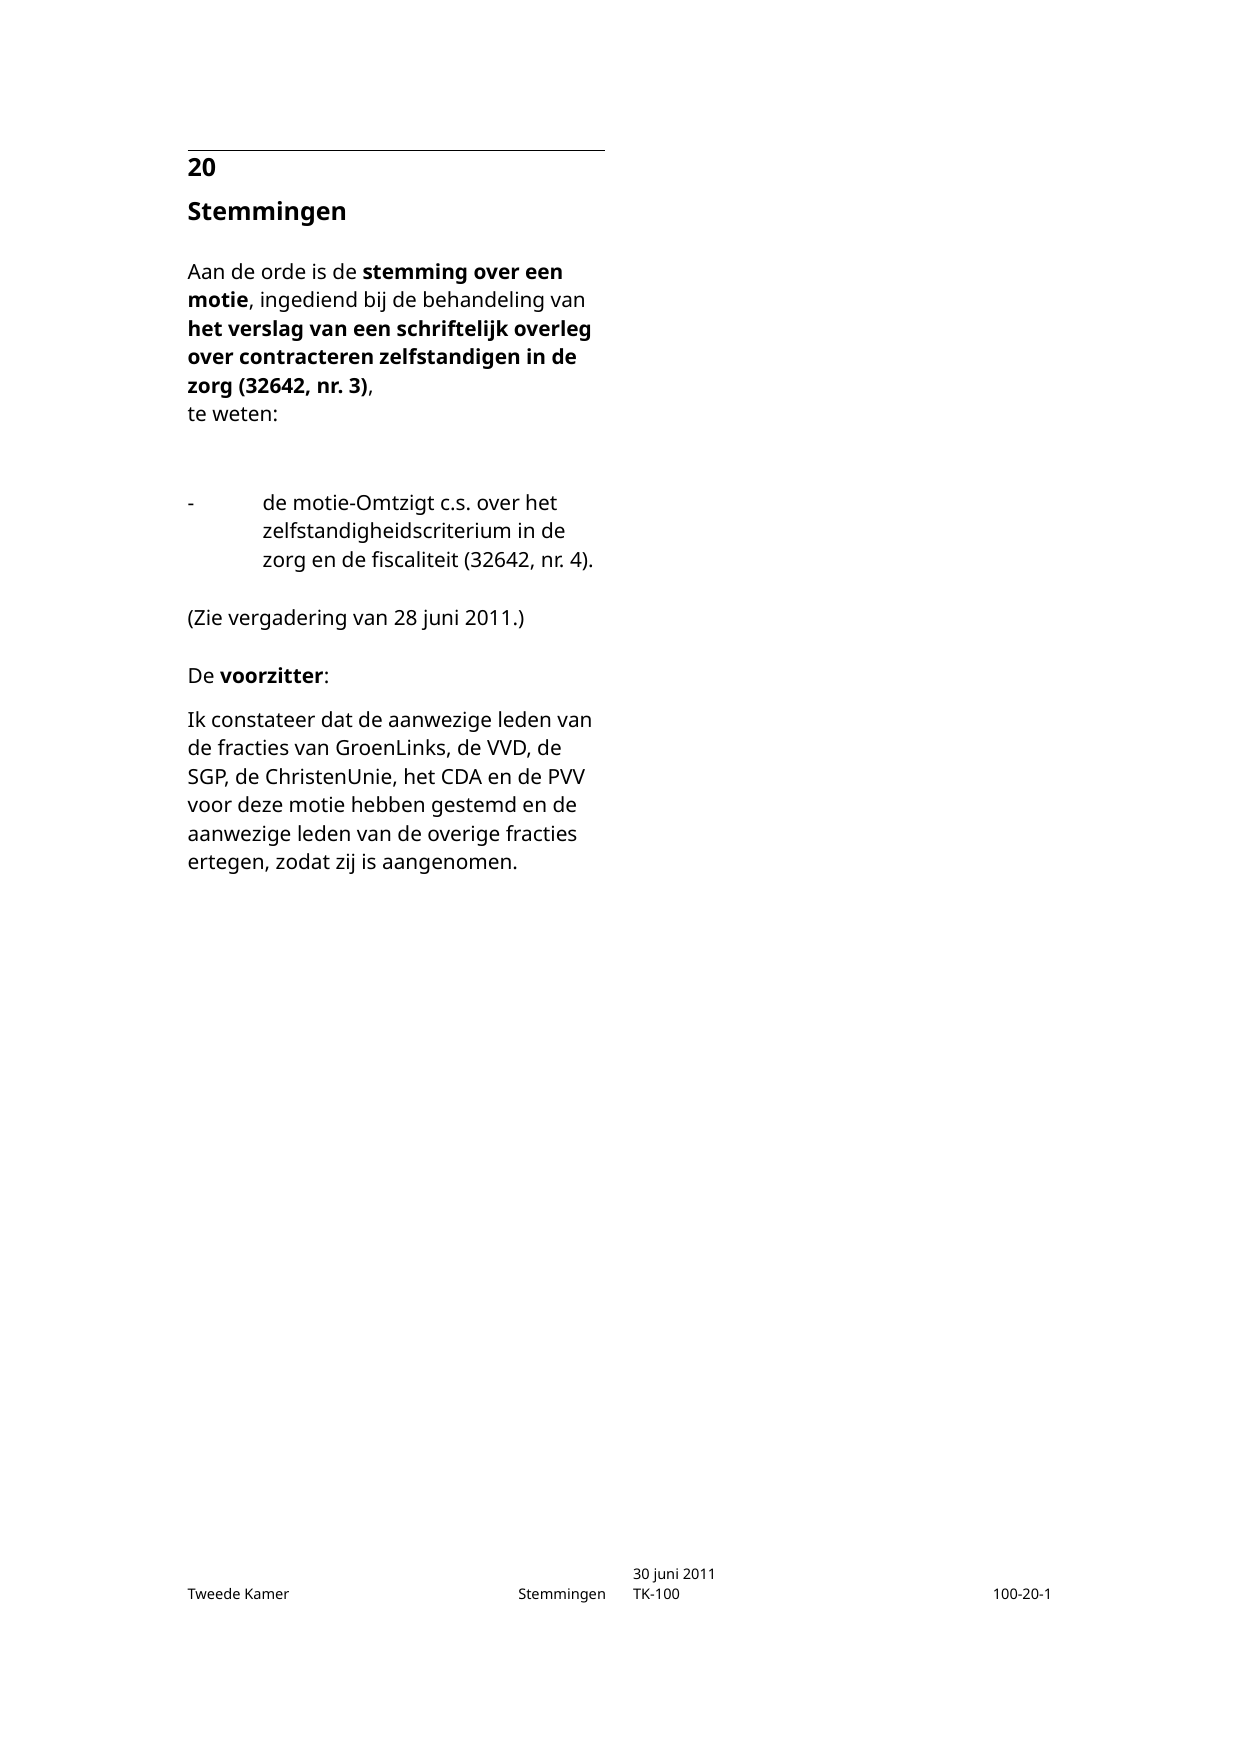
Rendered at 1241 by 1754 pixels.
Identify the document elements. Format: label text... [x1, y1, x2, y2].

text te weten: [187, 399, 605, 428]
text 20 [187, 151, 605, 184]
text Stemmingen [187, 193, 605, 227]
text Aan de orde is de stemming over een motie, ingediend bij de behandeling van het verslag van een schriftelijk overleg over contracteren zelfstandigen in de zorg (32642, nr. 3), [187, 257, 605, 399]
text (Zie vergadering van 28 juni 2011.) [187, 603, 605, 632]
text De voorzitter: [187, 662, 605, 690]
text Ik constateer dat de aanwezige leden van de fracties van GroenLinks, de VVD, de SGP, de ChristenUnie, het CDA en de PVV voor deze motie hebben gestemd en de aanwezige leden van de overige fracties ertegen, zodat zij is aangenomen. [187, 705, 605, 876]
list de motie-Omtzigt c.s. over het zelfstandigheidscriterium in de zorg en de fiscaliteit (32642, nr. 4). [187, 488, 605, 573]
